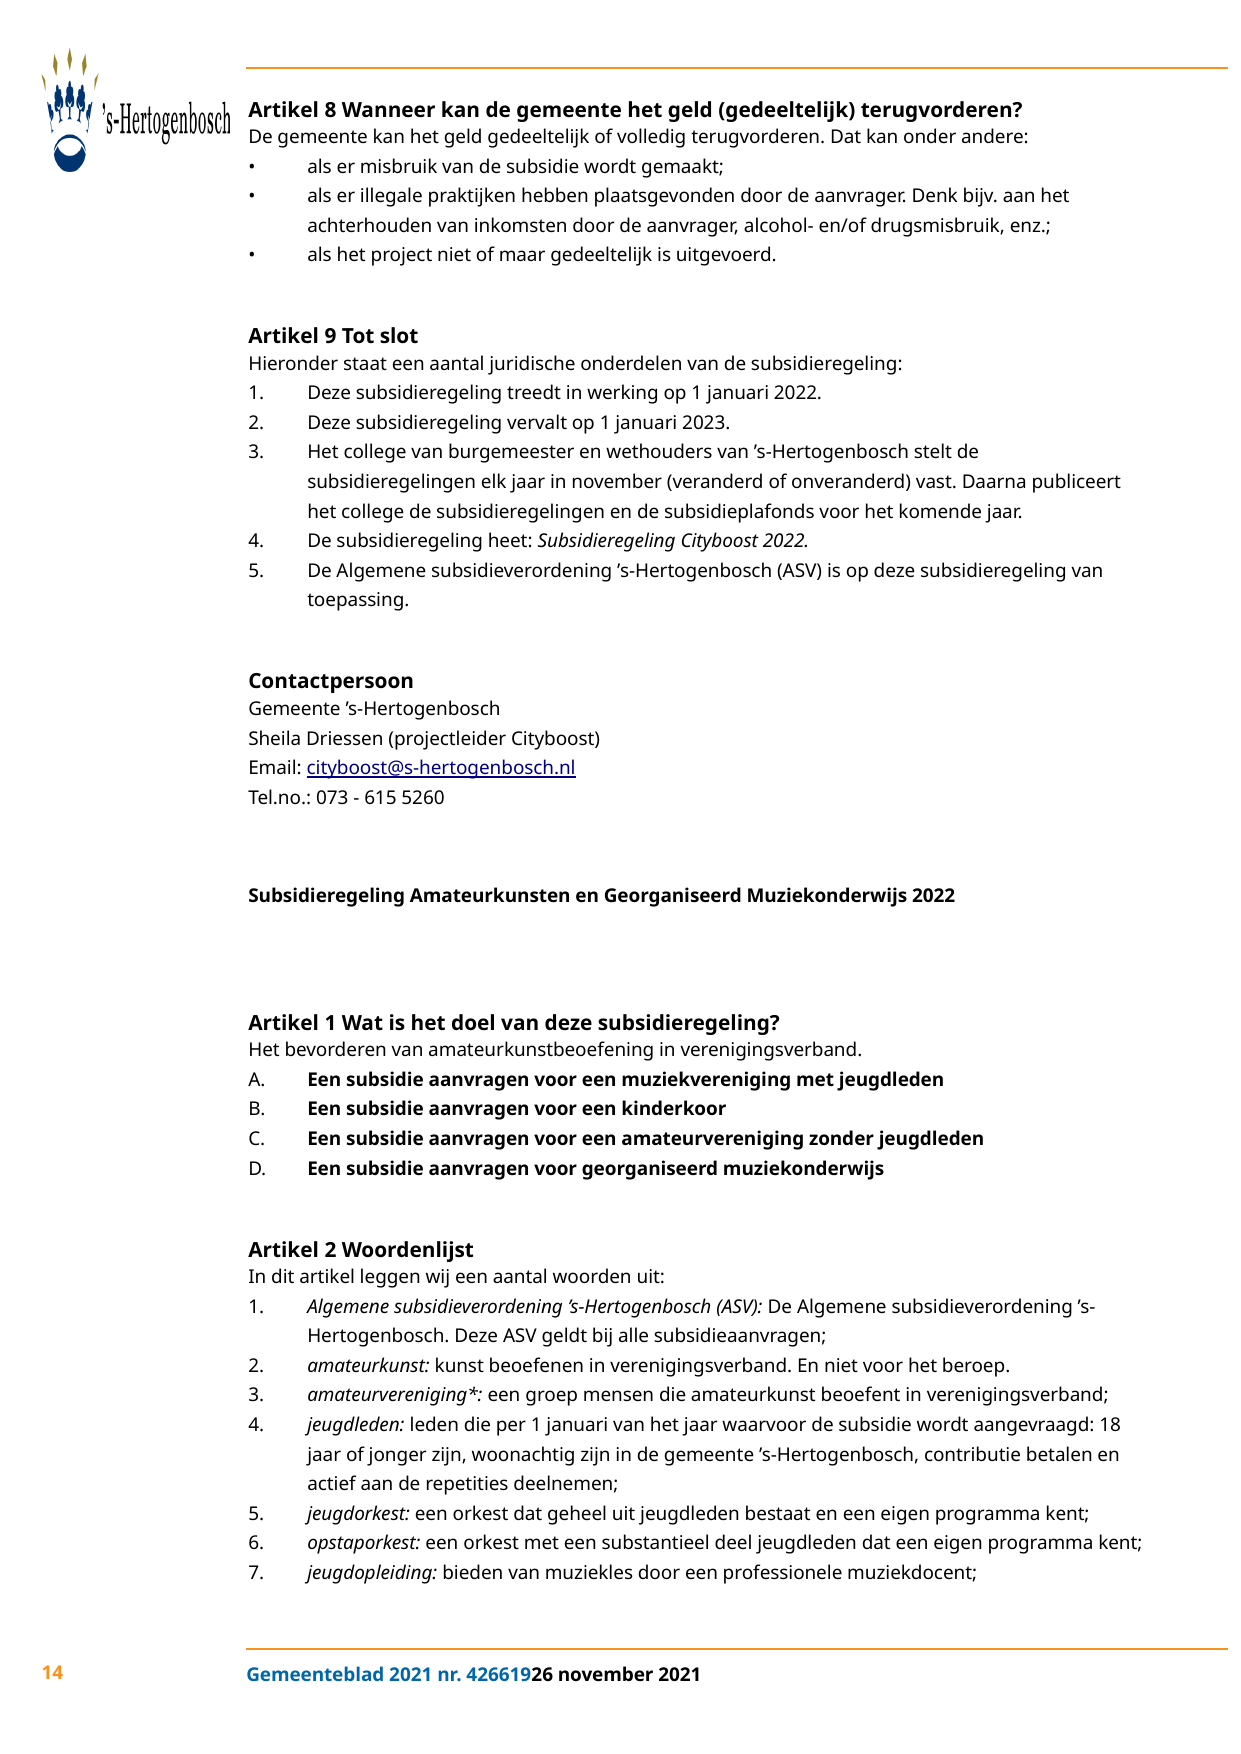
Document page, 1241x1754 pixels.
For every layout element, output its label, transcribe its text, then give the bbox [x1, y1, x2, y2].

text Tel.no.: 073 - 615 5260 [248, 784, 1152, 809]
list als er misbruik van de subsidie wordt gemaakt; [248, 153, 1152, 178]
list De Algemene subsidieverordening ’s-Hertogenbosch (ASV) is op deze subsidieregeling van toepassing. [248, 557, 1152, 612]
text Artikel 8 Wanneer kan de gemeente het geld (gedeeltelijk) terugvorderen? [248, 95, 1152, 123]
text Artikel 1 Wat is het doel van deze subsidieregeling? [248, 1008, 1152, 1036]
list Het college van burgemeester en wethouders van ’s-Hertogenbosch stelt de subsidieregelingen elk jaar in november (veranderd of onveranderd) vast. Daarna publiceert het college de subsidieregelingen en de subsidieplafonds voor het komende jaar. [248, 439, 1152, 524]
list Een subsidie aanvragen voor een muziekvereniging met jeugdleden [248, 1066, 1152, 1092]
text Email: cityboost@s-hertogenbosch.nl [248, 754, 1152, 780]
text Gemeente ’s-Hertogenbosch [248, 695, 1152, 721]
list als het project niet of maar gedeeltelijk is uitgevoerd. [248, 242, 1152, 267]
list Deze subsidieregeling treedt in werking op 1 januari 2022. [248, 379, 1152, 405]
list Een subsidie aanvragen voor een amateurvereniging zonder jeugdleden [248, 1125, 1152, 1151]
list amateurvereniging*: een groep mensen die amateurkunst beoefent in verenigingsverband; [248, 1382, 1152, 1407]
list jeugdopleiding: bieden van muziekles door een professionele muziekdocent; [248, 1559, 1152, 1585]
list Algemene subsidieverordening ’s-Hertogenbosch (ASV): De Algemene subsidieverordening ’s-Hertogenbosch. Deze ASV geldt bij alle subsidieaanvragen; [248, 1293, 1152, 1348]
list De subsidieregeling heet: Subsidieregeling Cityboost 2022. [248, 527, 1152, 553]
list Deze subsidieregeling vervalt op 1 januari 2023. [248, 409, 1152, 435]
list Een subsidie aanvragen voor een kinderkoor [248, 1096, 1152, 1121]
list Een subsidie aanvragen voor georganiseerd muziekonderwijs [248, 1155, 1152, 1181]
text Hieronder staat een aantal juridische onderdelen van de subsidieregeling: [248, 350, 1152, 376]
text De gemeente kan het geld gedeeltelijk of volledig terugvorderen. Dat kan onder andere: [248, 123, 1152, 149]
list amateurkunst: kunst beoefenen in verenigingsverband. En niet voor het beroep. [248, 1352, 1152, 1378]
text Artikel 9 Tot slot [248, 322, 1152, 350]
picture [41, 47, 231, 172]
text Contactpersoon [248, 667, 1152, 695]
list opstaporkest: een orkest met een substantieel deel jeugdleden dat een eigen programma kent; [248, 1529, 1152, 1555]
list jeugdleden: leden die per 1 januari van het jaar waarvoor de subsidie wordt aangevraagd: 18 jaar of jonger zijn, woonachtig zijn in de gemeente ’s-Hertogenbosch, contributie betalen en actief aan de repetities deelnemen; [248, 1411, 1152, 1496]
text Subsidieregeling Amateurkunsten en Georganiseerd Muziekonderwijs 2022 [248, 880, 1152, 908]
text Sheila Driessen (projectleider Cityboost) [248, 725, 1152, 750]
list jeugdorkest: een orkest dat geheel uit jeugdleden bestaat en een eigen programma kent; [248, 1500, 1152, 1526]
text In dit artikel leggen wij een aantal woorden uit: [248, 1263, 1152, 1289]
text Het bevorderen van amateurkunstbeoefening in verenigingsverband. [248, 1036, 1152, 1062]
text Artikel 2 Woordenlijst [248, 1235, 1152, 1263]
list als er illegale praktijken hebben plaatsgevonden door de aanvrager. Denk bijv. aan het achterhouden van inkomsten door de aanvrager, alcohol- en/of drugsmisbruik, enz.; [248, 182, 1152, 238]
